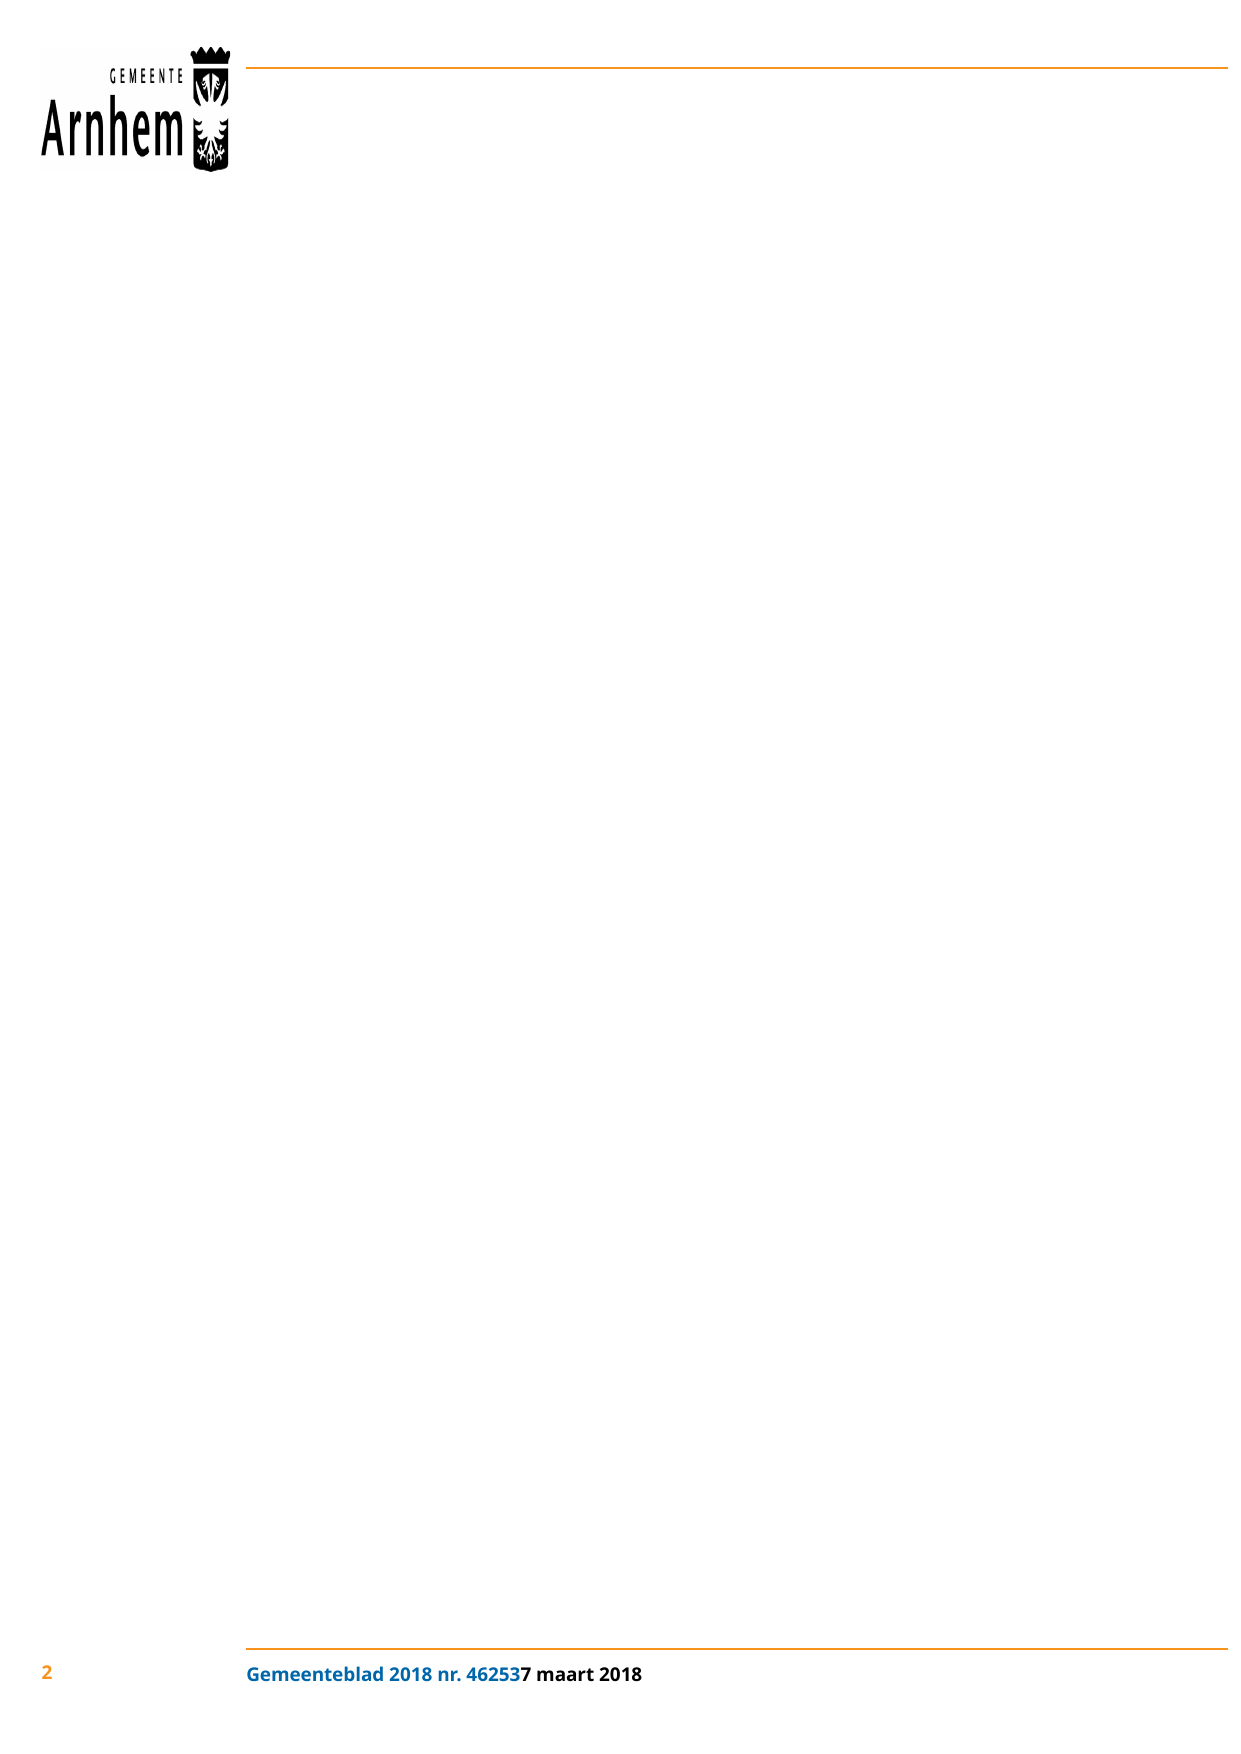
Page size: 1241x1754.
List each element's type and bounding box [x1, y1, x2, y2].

picture [41, 47, 231, 172]
